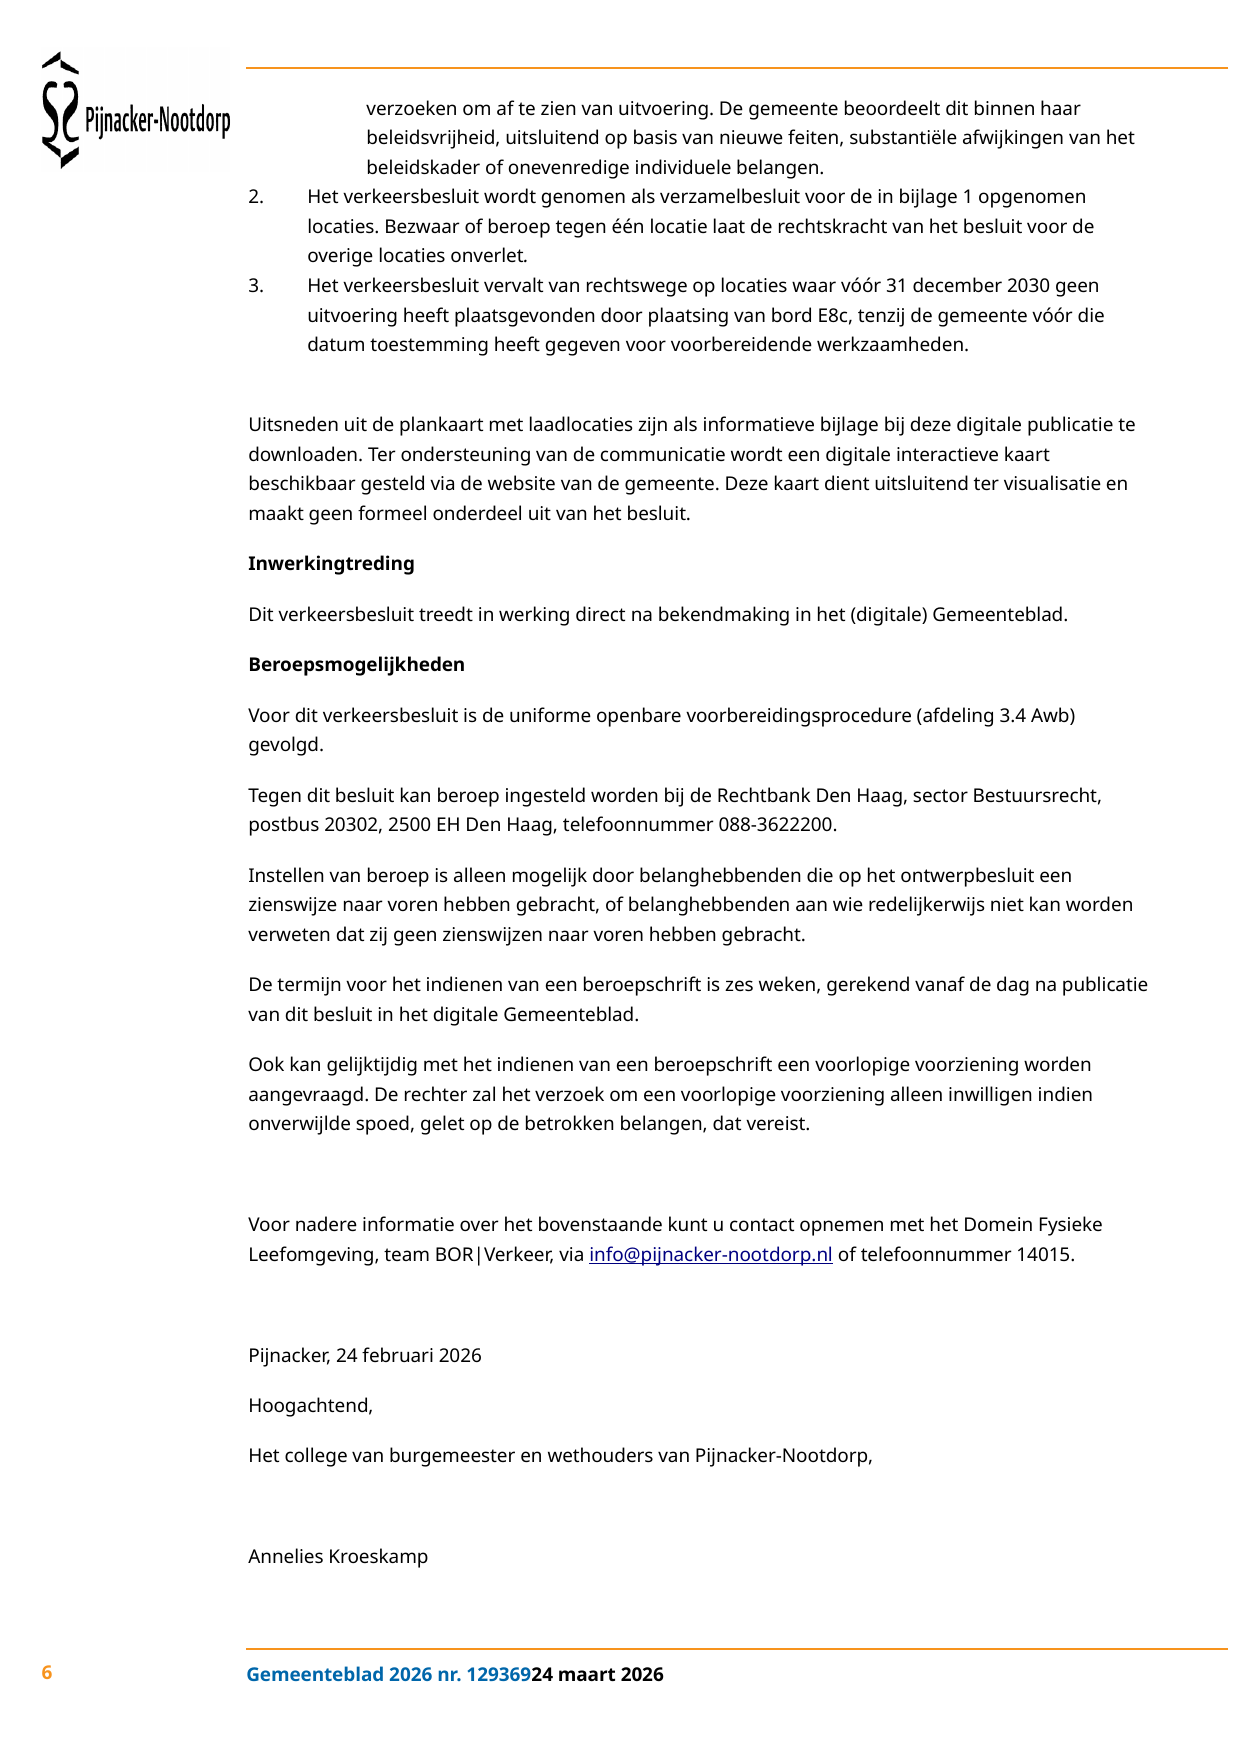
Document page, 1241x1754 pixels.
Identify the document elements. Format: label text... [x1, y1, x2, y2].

text Pijnacker, 24 februari 2026 [248, 1342, 1152, 1368]
text Hoogachtend, [248, 1392, 1152, 1418]
text Uitsneden uit de plankaart met laadlocaties zijn als informatieve bijlage bij deze digitale publicatie te downloaden. Ter ondersteuning van de communicatie wordt een digitale interactieve kaart beschikbaar gesteld via de website van de gemeente. Deze kaart dient uitsluitend ter visualisatie en maakt geen formeel onderdeel uit van het besluit. [248, 411, 1152, 526]
text Voor nadere informatie over het bovenstaande kunt u contact opnemen met het Domein Fysieke Leefomgeving, team BOR|Verkeer, via info@pijnacker-nootdorp.nl of telefoonnummer 14015. [248, 1211, 1152, 1267]
list Het verkeersbesluit wordt genomen als verzamelbesluit voor de in bijlage 1 opgenomen locaties. Bezwaar of beroep tegen één locatie laat de rechtskracht van het besluit voor de overige locaties onverlet. [248, 183, 1152, 268]
list Het verkeersbesluit vervalt van rechtswege op locaties waar vóór 31 december 2030 geen uitvoering heeft plaatsgevonden door plaatsing van bord E8c, tenzij de gemeente vóór die datum toestemming heeft gegeven voor voorbereidende werkzaamheden. [248, 272, 1152, 357]
text Het college van burgemeester en wethouders van Pijnacker-Nootdorp, [248, 1443, 1152, 1468]
picture [41, 47, 231, 172]
list verzoeken om af te zien van uitvoering. De gemeente beoordeelt dit binnen haar beleidsvrijheid, uitsluitend op basis van nieuwe feiten, substantiële afwijkingen van het beleidskader of onevenredige individuele belangen. [307, 95, 1152, 180]
text Voor dit verkeersbesluit is de uniforme openbare voorbereidingsprocedure (afdeling 3.4 Awb) gevolgd. [248, 702, 1152, 757]
text De termijn voor het indienen van een beroepschrift is zes weken, gerekend vanaf de dag na publicatie van dit besluit in het digitale Gemeenteblad. [248, 971, 1152, 1027]
text Inwerkingtreding [248, 551, 1152, 576]
text Tegen dit besluit kan beroep ingesteld worden bij de Rechtbank Den Haag, sector Bestuursrecht, postbus 20302, 2500 EH Den Haag, telefoonnummer 088-3622200. [248, 782, 1152, 837]
text Ook kan gelijktijdig met het indienen van een beroepschrift een voorlopige voorziening worden aangevraagd. De rechter zal het verzoek om een voorlopige voorziening alleen inwilligen indien onverwijlde spoed, gelet op de betrokken belangen, dat vereist. [248, 1051, 1152, 1136]
text Instellen van beroep is alleen mogelijk door belanghebbenden die op het ontwerpbesluit een zienswijze naar voren hebben gebracht, of belanghebbenden aan wie redelijkerwijs niet kan worden verweten dat zij geen zienswijzen naar voren hebben gebracht. [248, 862, 1152, 947]
text Annelies Kroeskamp [248, 1543, 1152, 1569]
text Beroepsmogelijkheden [248, 651, 1152, 677]
text Dit verkeersbesluit treedt in werking direct na bekendmaking in het (digitale) Gemeenteblad. [248, 601, 1152, 627]
